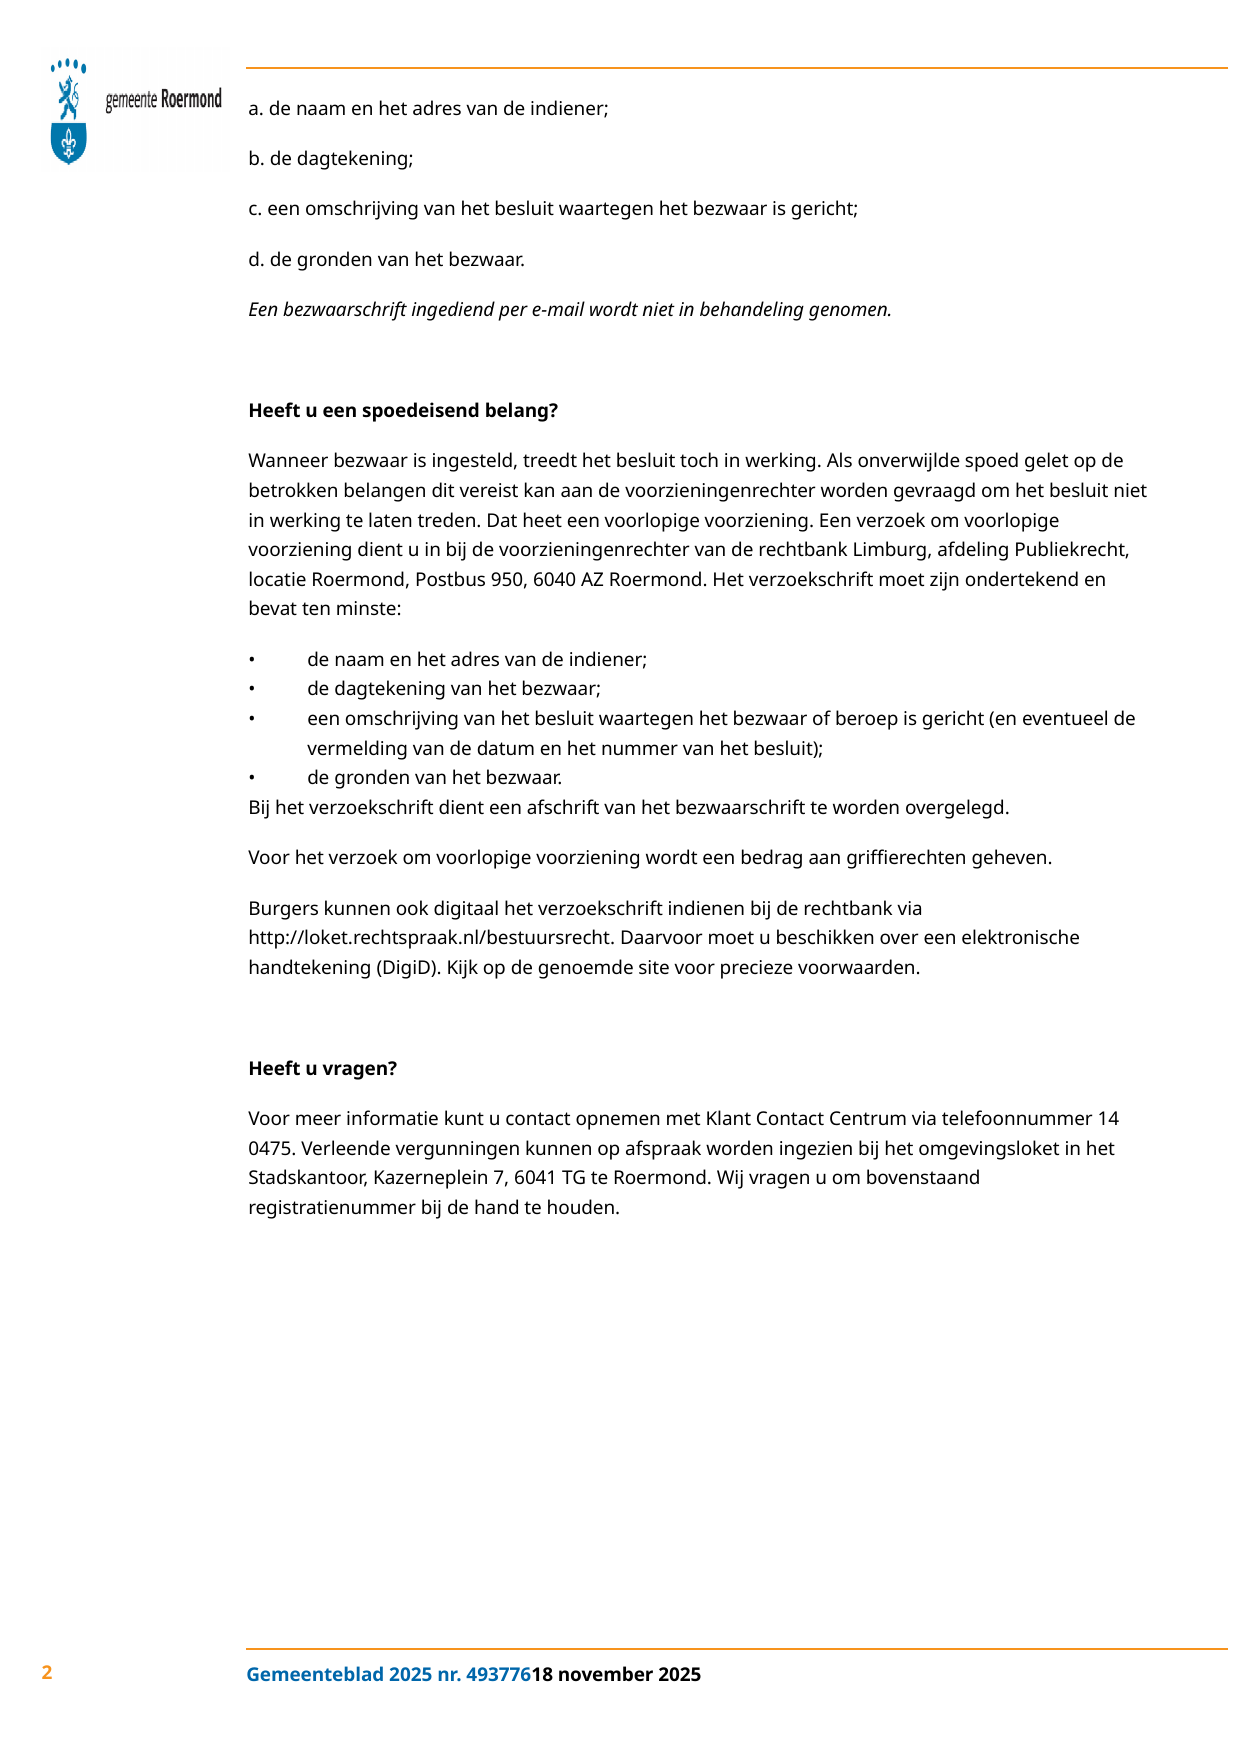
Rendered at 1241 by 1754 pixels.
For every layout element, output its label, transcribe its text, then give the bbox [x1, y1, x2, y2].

text d. de gronden van het bezwaar. [248, 246, 1152, 272]
text Een bezwaarschrift ingediend per e-mail wordt niet in behandeling genomen. [248, 296, 1152, 322]
list de gronden van het bezwaar. [248, 764, 1152, 790]
text Voor meer informatie kunt u contact opnemen met Klant Contact Centrum via telefoonnummer 14 0475. Verleende vergunningen kunnen op afspraak worden ingezien bij het omgevingsloket in het Stadskantoor, Kazerneplein 7, 6041 TG te Roermond. Wij vragen u om bovenstaand registratienummer bij de hand te houden. [248, 1105, 1152, 1220]
text Wanneer bezwaar is ingesteld, treedt het besluit toch in werking. Als onverwijlde spoed gelet op de betrokken belangen dit vereist kan aan de voorzieningenrechter worden gevraagd om het besluit niet in werking te laten treden. Dat heet een voorlopige voorziening. Een verzoek om voorlopige voorziening dient u in bij de voorzieningenrechter van de rechtbank Limburg, afdeling Publiekrecht, locatie Roermond, Postbus 950, 6040 AZ Roermond. Het verzoekschrift moet zijn ondertekend en bevat ten minste: [248, 448, 1152, 621]
list de naam en het adres van de indiener; [248, 646, 1152, 672]
text Bij het verzoekschrift dient een afschrift van het bezwaarschrift te worden overgelegd. [248, 794, 1152, 820]
text Burgers kunnen ook digitaal het verzoekschrift indienen bij de rechtbank via http://loket.rechtspraak.nl/bestuursrecht. Daarvoor moet u beschikken over een elektronische handtekening (DigiD). Kijk op de genoemde site voor precieze voorwaarden. [248, 895, 1152, 980]
text b. de dagtekening; [248, 145, 1152, 171]
text a. de naam en het adres van de indiener; [248, 95, 1152, 121]
text Heeft u een spoedeisend belang? [248, 397, 1152, 423]
text Heeft u vragen? [248, 1055, 1152, 1081]
text c. een omschrijving van het besluit waartegen het bezwaar is gericht; [248, 196, 1152, 221]
list de dagtekening van het bezwaar; [248, 676, 1152, 701]
list een omschrijving van het besluit waartegen het bezwaar of beroep is gericht (en eventueel de vermelding van de datum en het nummer van het besluit); [248, 705, 1152, 761]
picture [41, 47, 231, 172]
text Voor het verzoek om voorlopige voorziening wordt een bedrag aan griffierechten geheven. [248, 844, 1152, 870]
